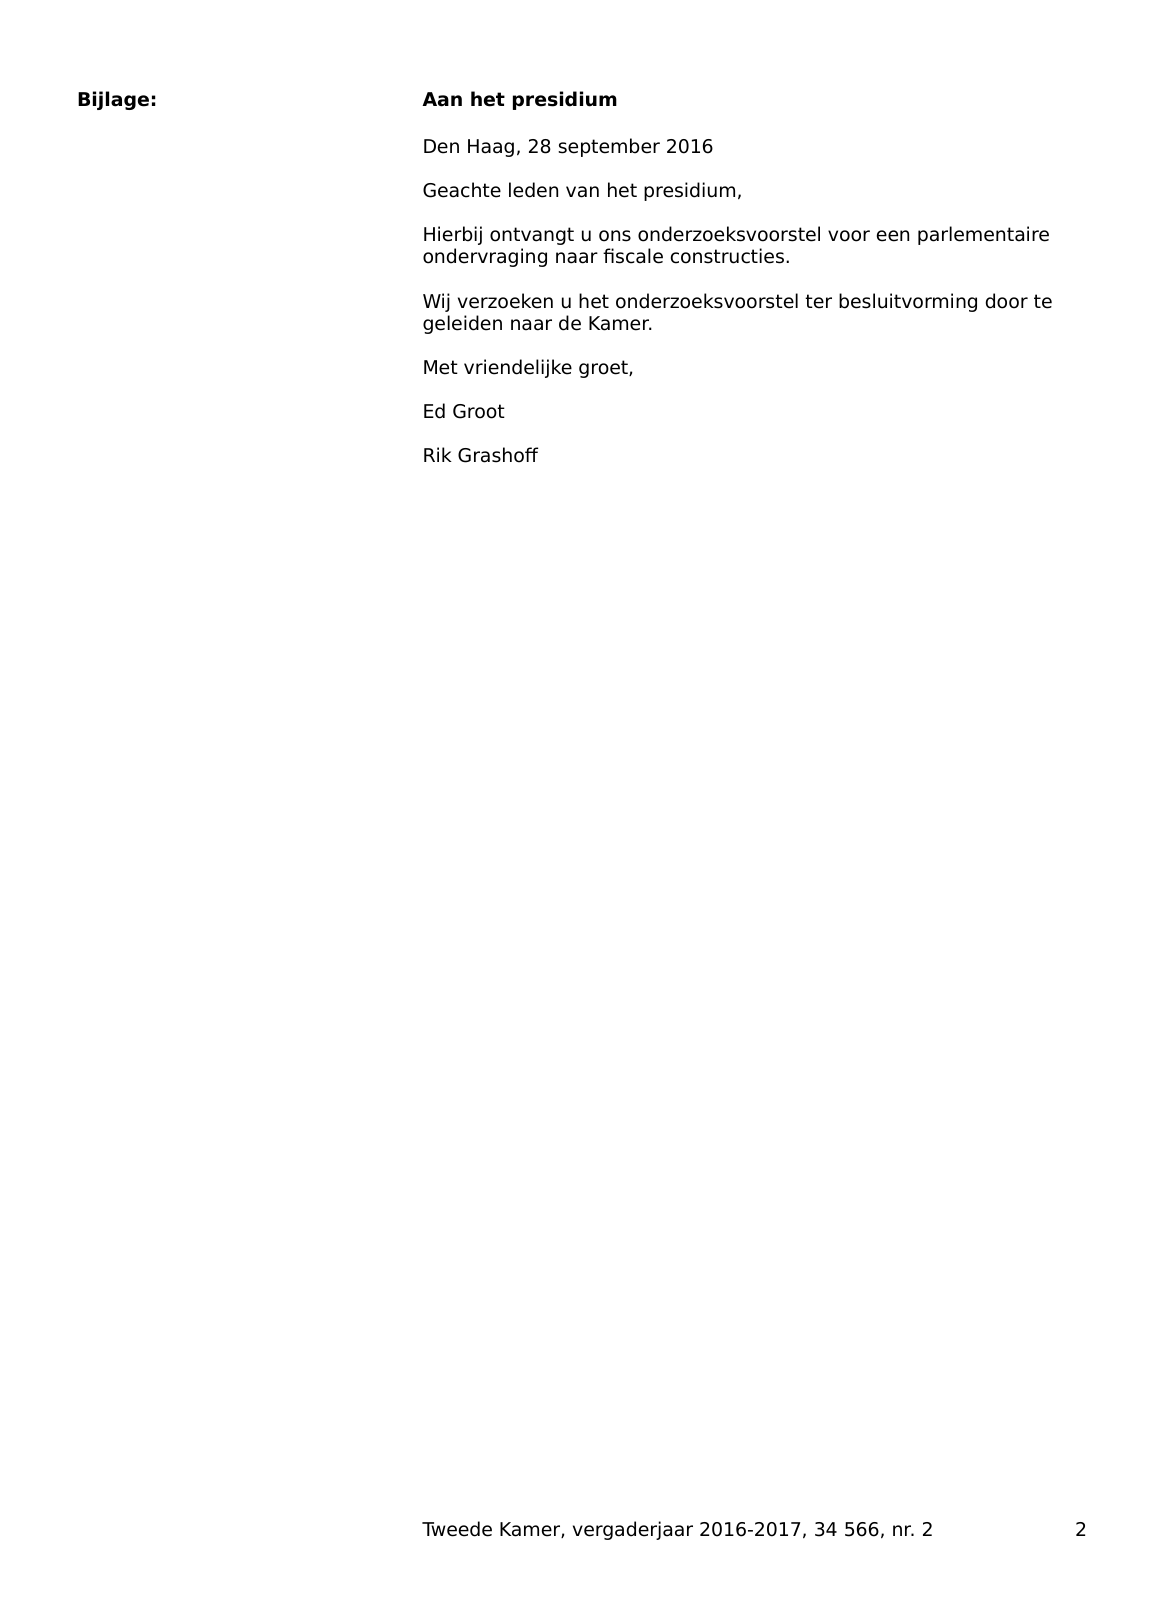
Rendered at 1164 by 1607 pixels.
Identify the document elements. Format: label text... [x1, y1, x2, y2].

text Hierbij ontvangt u ons onderzoeksvoorstel voor een parlementaire ondervraging naar fiscale constructies. [422, 224, 1087, 268]
text Wij verzoeken u het onderzoeksvoorstel ter besluitvorming door te geleiden naar de Kamer. [422, 291, 1087, 334]
text Ed Groot Rik Grashoff [422, 379, 1087, 467]
text Den Haag, 28 september 2016 [422, 136, 1087, 158]
subtitle Bijlage: Aan het presidium [77, 89, 1087, 111]
text Geachte leden van het presidium, [422, 180, 1087, 202]
text Met vriendelijke groet, [422, 357, 1087, 379]
